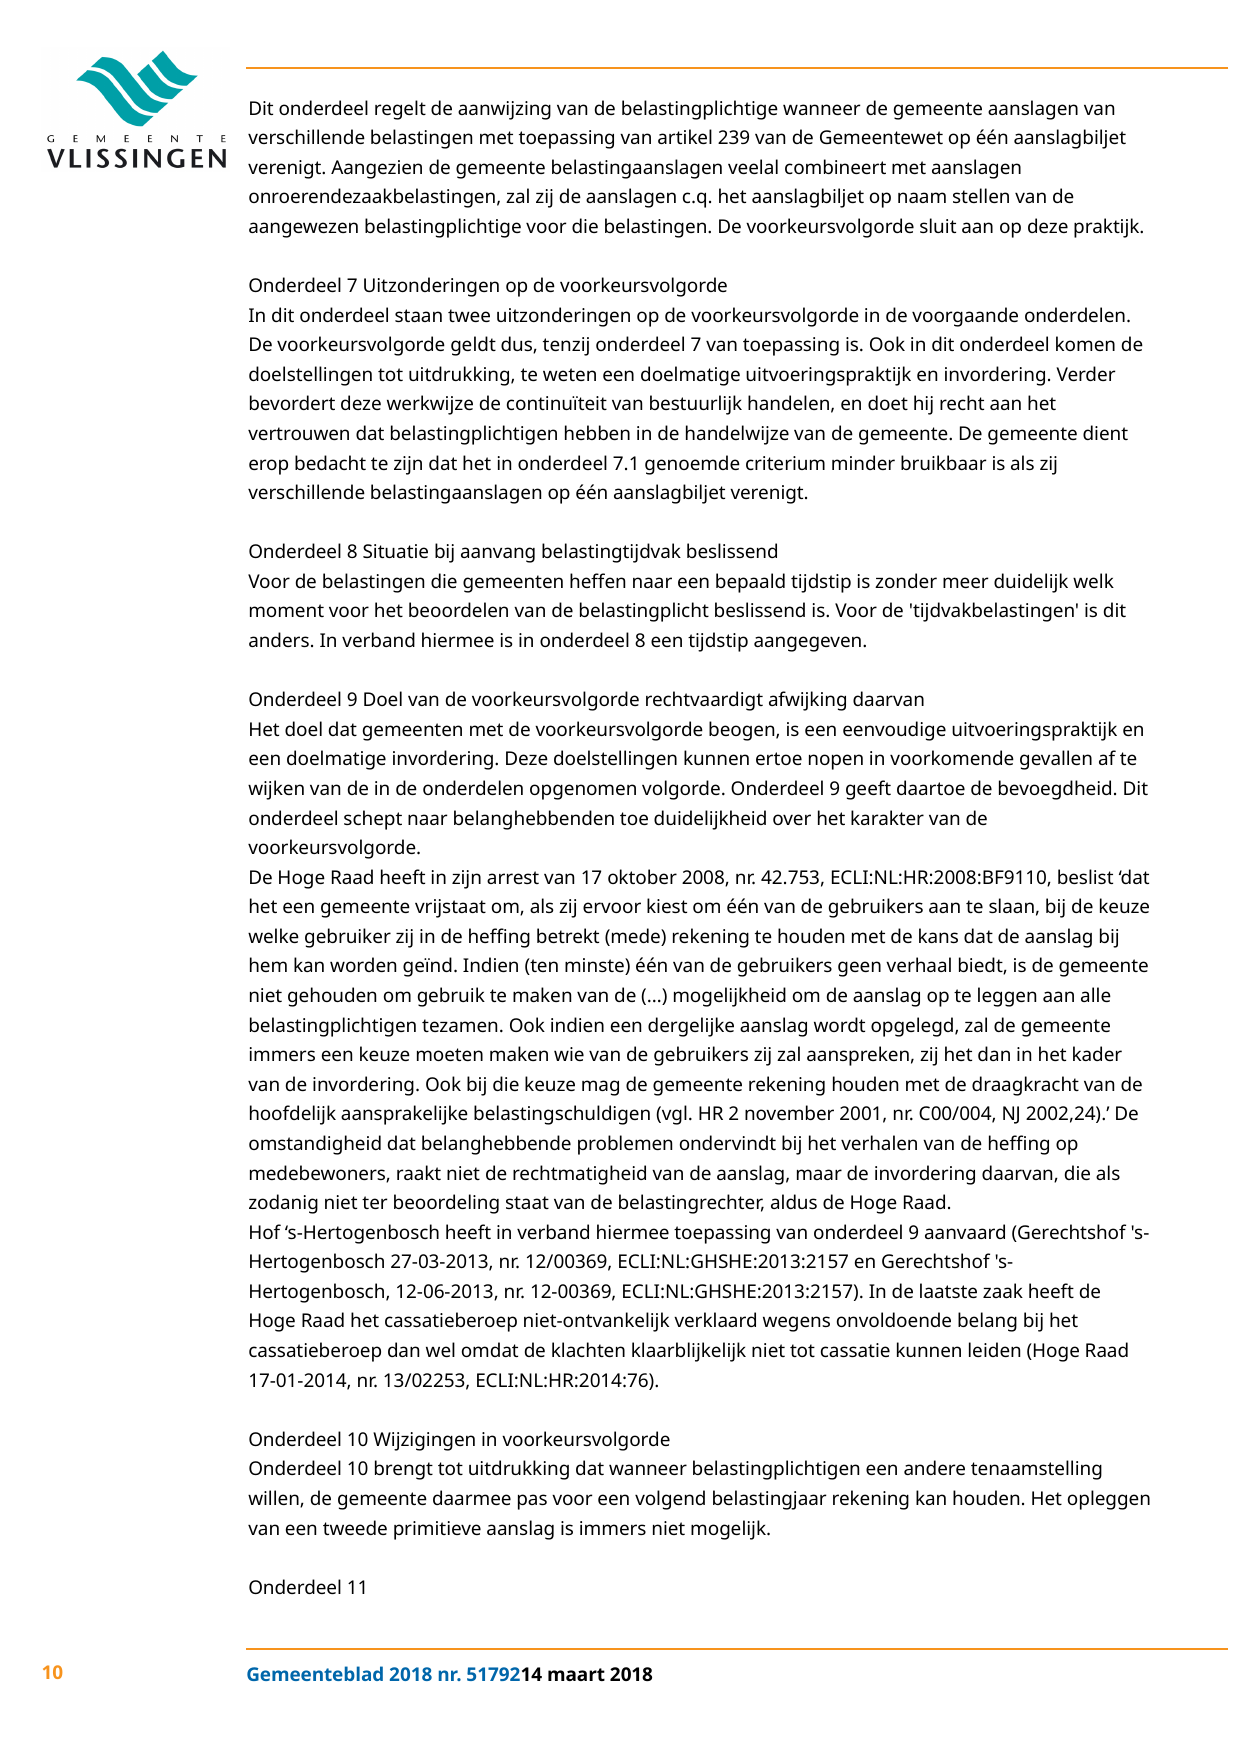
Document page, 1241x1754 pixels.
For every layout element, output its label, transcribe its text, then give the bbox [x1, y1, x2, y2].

text Het doel dat gemeenten met de voorkeursvolgorde beogen, is een eenvoudige uitvoeringspraktijk en een doelmatige invordering. Deze doelstellingen kunnen ertoe nopen in voorkomende gevallen af te wijken van de in de onderdelen opgenomen volgorde. Onderdeel 9 geeft daartoe de bevoegdheid. Dit onderdeel schept naar belanghebbenden toe duidelijkheid over het karakter van de voorkeursvolgorde. [248, 716, 1152, 860]
text Voor de belastingen die gemeenten heffen naar een bepaald tijdstip is zonder meer duidelijk welk moment voor het beoordelen van de belastingplicht beslissend is. Voor de 'tijdvakbelastingen' is dit anders. In verband hiermee is in onderdeel 8 een tijdstip aangegeven. [248, 568, 1152, 653]
text De Hoge Raad heeft in zijn arrest van 17 oktober 2008, nr. 42.753, ECLI:NL:HR:2008:BF9110, beslist ‘dat het een gemeente vrijstaat om, als zij ervoor kiest om één van de gebruikers aan te slaan, bij de keuze welke gebruiker zij in de heffing betrekt (mede) rekening te houden met de kans dat de aanslag bij hem kan worden geïnd. Indien (ten minste) één van de gebruikers geen verhaal biedt, is de gemeente niet gehouden om gebruik te maken van de (…) mogelijkheid om de aanslag op te leggen aan alle belastingplichtigen tezamen. Ook indien een dergelijke aanslag wordt opgelegd, zal de gemeente immers een keuze moeten maken wie van de gebruikers zij zal aanspreken, zij het dan in het kader van de invordering. Ook bij die keuze mag de gemeente rekening houden met de draagkracht van de hoofdelijk aansprakelijke belastingschuldigen (vgl. HR 2 november 2001, nr. C00/004, NJ 2002,24).’ De omstandigheid dat belanghebbende problemen ondervindt bij het verhalen van de heffing op medebewoners, raakt niet de rechtmatigheid van de aanslag, maar de invordering daarvan, die als zodanig niet ter beoordeling staat van de belastingrechter, aldus de Hoge Raad. [248, 864, 1152, 1215]
text In dit onderdeel staan twee uitzonderingen op de voorkeursvolgorde in de voorgaande onderdelen. De voorkeursvolgorde geldt dus, tenzij onderdeel 7 van toepassing is. Ook in dit onderdeel komen de doelstellingen tot uitdrukking, te weten een doelmatige uitvoeringspraktijk en invordering. Verder bevordert deze werkwijze de continuïteit van bestuurlijk handelen, en doet hij recht aan het vertrouwen dat belastingplichtigen hebben in de handelwijze van de gemeente. De gemeente dient erop bedacht te zijn dat het in onderdeel 7.1 genoemde criterium minder bruikbaar is als zij verschillende belastingaanslagen op één aanslagbiljet verenigt. [248, 302, 1152, 505]
text Hof ‘s-Hertogenbosch heeft in verband hiermee toepassing van onderdeel 9 aanvaard (Gerechtshof 's-Hertogenbosch 27-03-2013, nr. 12/00369, ECLI:NL:GHSHE:2013:2157 en Gerechtshof 's-Hertogenbosch, 12-06-2013, nr. 12-00369, ECLI:NL:GHSHE:2013:2157). In de laatste zaak heeft de Hoge Raad het cassatieberoep niet-ontvankelijk verklaard wegens onvoldoende belang bij het cassatieberoep dan wel omdat de klachten klaarblijkelijk niet tot cassatie kunnen leiden (Hoge Raad 17-01-2014, nr. 13/02253, ECLI:NL:HR:2014:76). [248, 1219, 1152, 1393]
text Onderdeel 7 Uitzonderingen op de voorkeursvolgorde [248, 272, 1152, 298]
text Onderdeel 10 Wijzigingen in voorkeursvolgorde [248, 1426, 1152, 1452]
text Dit onderdeel regelt de aanwijzing van de belastingplichtige wanneer de gemeente aanslagen van verschillende belastingen met toepassing van artikel 239 van de Gemeentewet op één aanslagbiljet verenigt. Aangezien de gemeente belastingaanslagen veelal combineert met aanslagen onroerendezaakbelastingen, zal zij de aanslagen c.q. het aanslagbiljet op naam stellen van de aangewezen belastingplichtige voor die belastingen. De voorkeursvolgorde sluit aan op deze praktijk. [248, 95, 1152, 239]
text Onderdeel 11 [248, 1574, 1152, 1600]
text Onderdeel 9 Doel van de voorkeursvolgorde rechtvaardigt afwijking daarvan [248, 686, 1152, 712]
text Onderdeel 8 Situatie bij aanvang belastingtijdvak beslissend [248, 538, 1152, 564]
text Onderdeel 10 brengt tot uitdrukking dat wanneer belastingplichtigen een andere tenaamstelling willen, de gemeente daarmee pas voor een volgend belastingjaar rekening kan houden. Het opleggen van een tweede primitieve aanslag is immers niet mogelijk. [248, 1456, 1152, 1541]
picture [41, 47, 231, 172]
